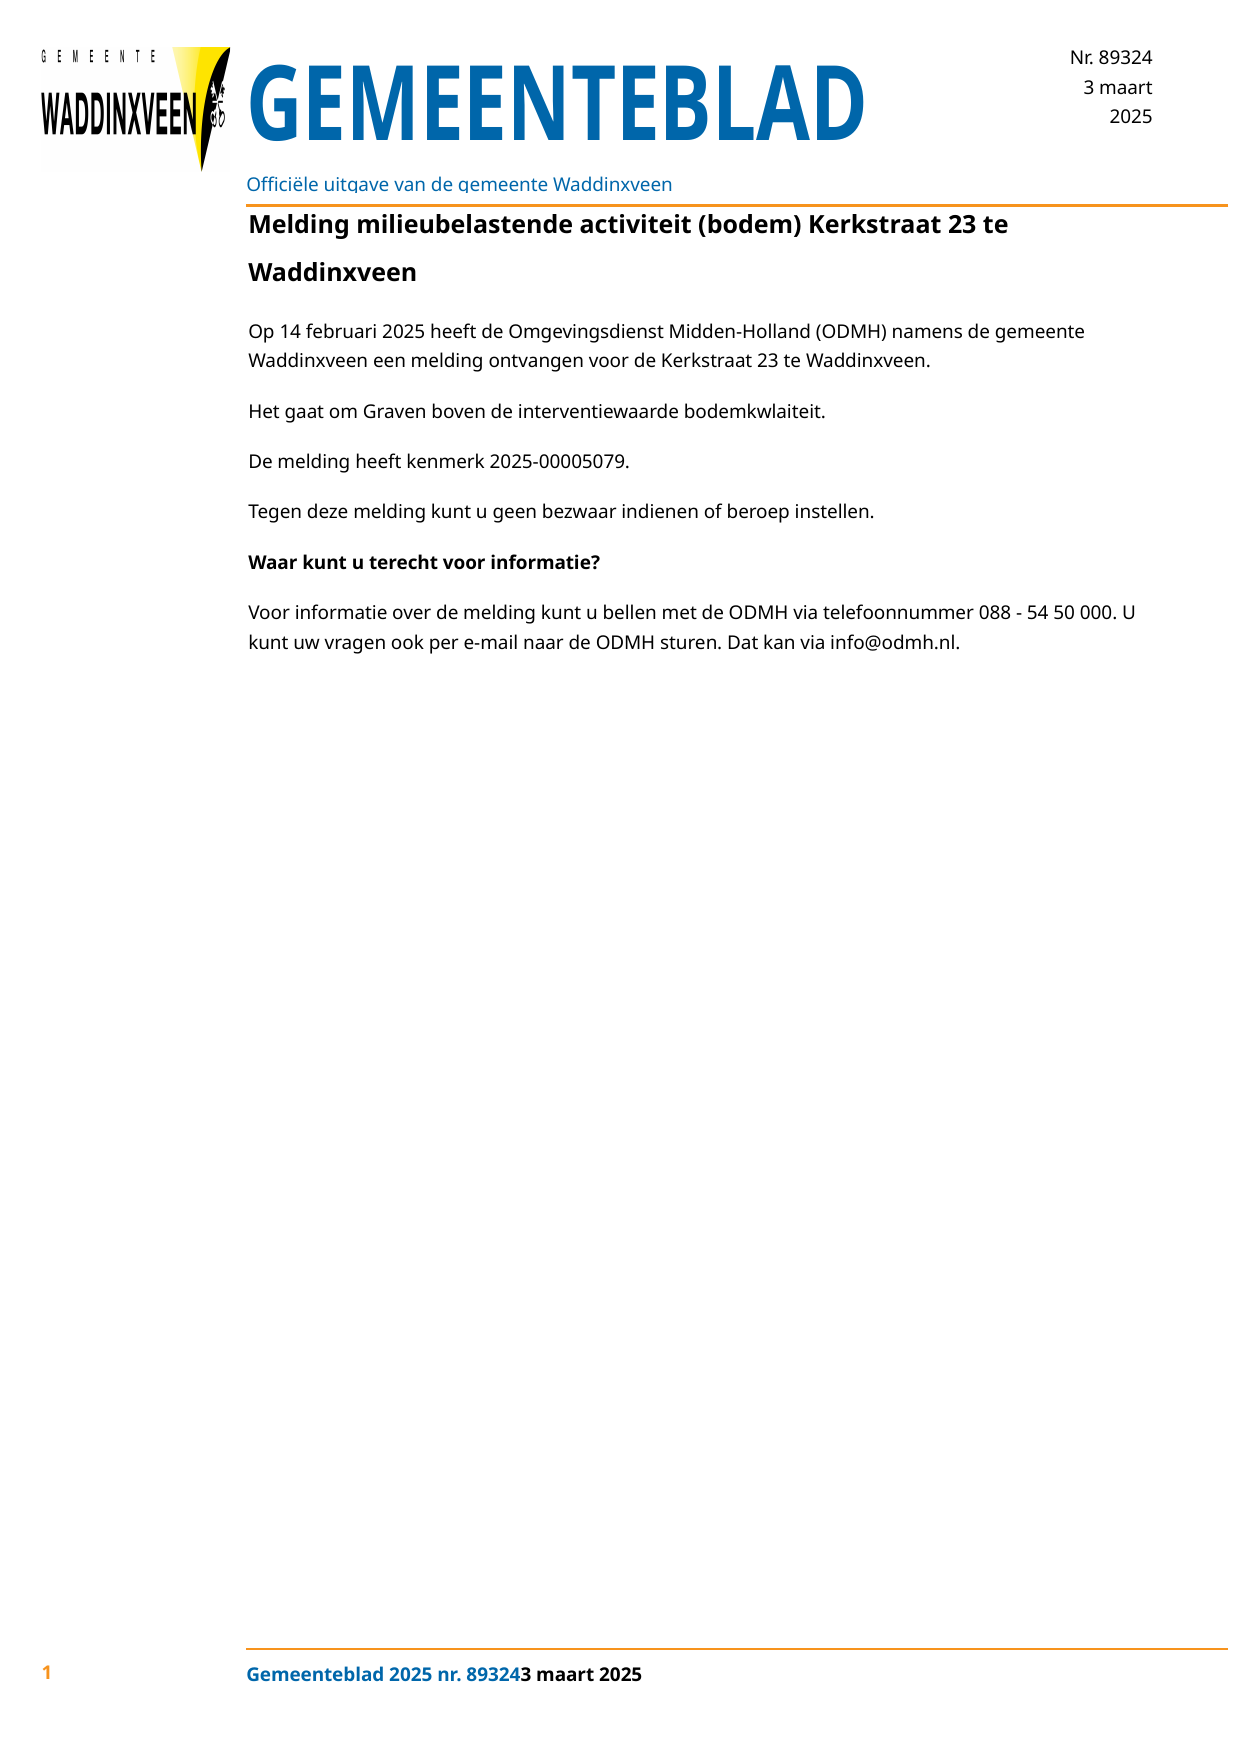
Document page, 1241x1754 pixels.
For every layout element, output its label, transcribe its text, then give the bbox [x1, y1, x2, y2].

text Het gaat om Graven boven de interventiewaarde bodemkwlaiteit. [248, 398, 1152, 424]
text Tegen deze melding kunt u geen bezwaar indienen of beroep instellen. [248, 499, 1152, 524]
text Voor informatie over de melding kunt u bellen met de ODMH via telefoonnummer 088 - 54 50 000. U kunt uw vragen ook per e-mail naar de ODMH sturen. Dat kan via info@odmh.nl. [248, 599, 1152, 655]
text Op 14 februari 2025 heeft de Omgevingsdienst Midden-Holland (ODMH) namens de gemeente Waddinxveen een melding ontvangen voor de Kerkstraat 23 te Waddinxveen. [248, 318, 1152, 373]
text De melding heeft kenmerk 2025-00005079. [248, 448, 1152, 474]
picture [41, 47, 231, 172]
text Melding milieubelastende activiteit (bodem) Kerkstraat 23 te Waddinxveen [248, 207, 1152, 288]
text Waar kunt u terecht voor informatie? [248, 549, 1152, 575]
